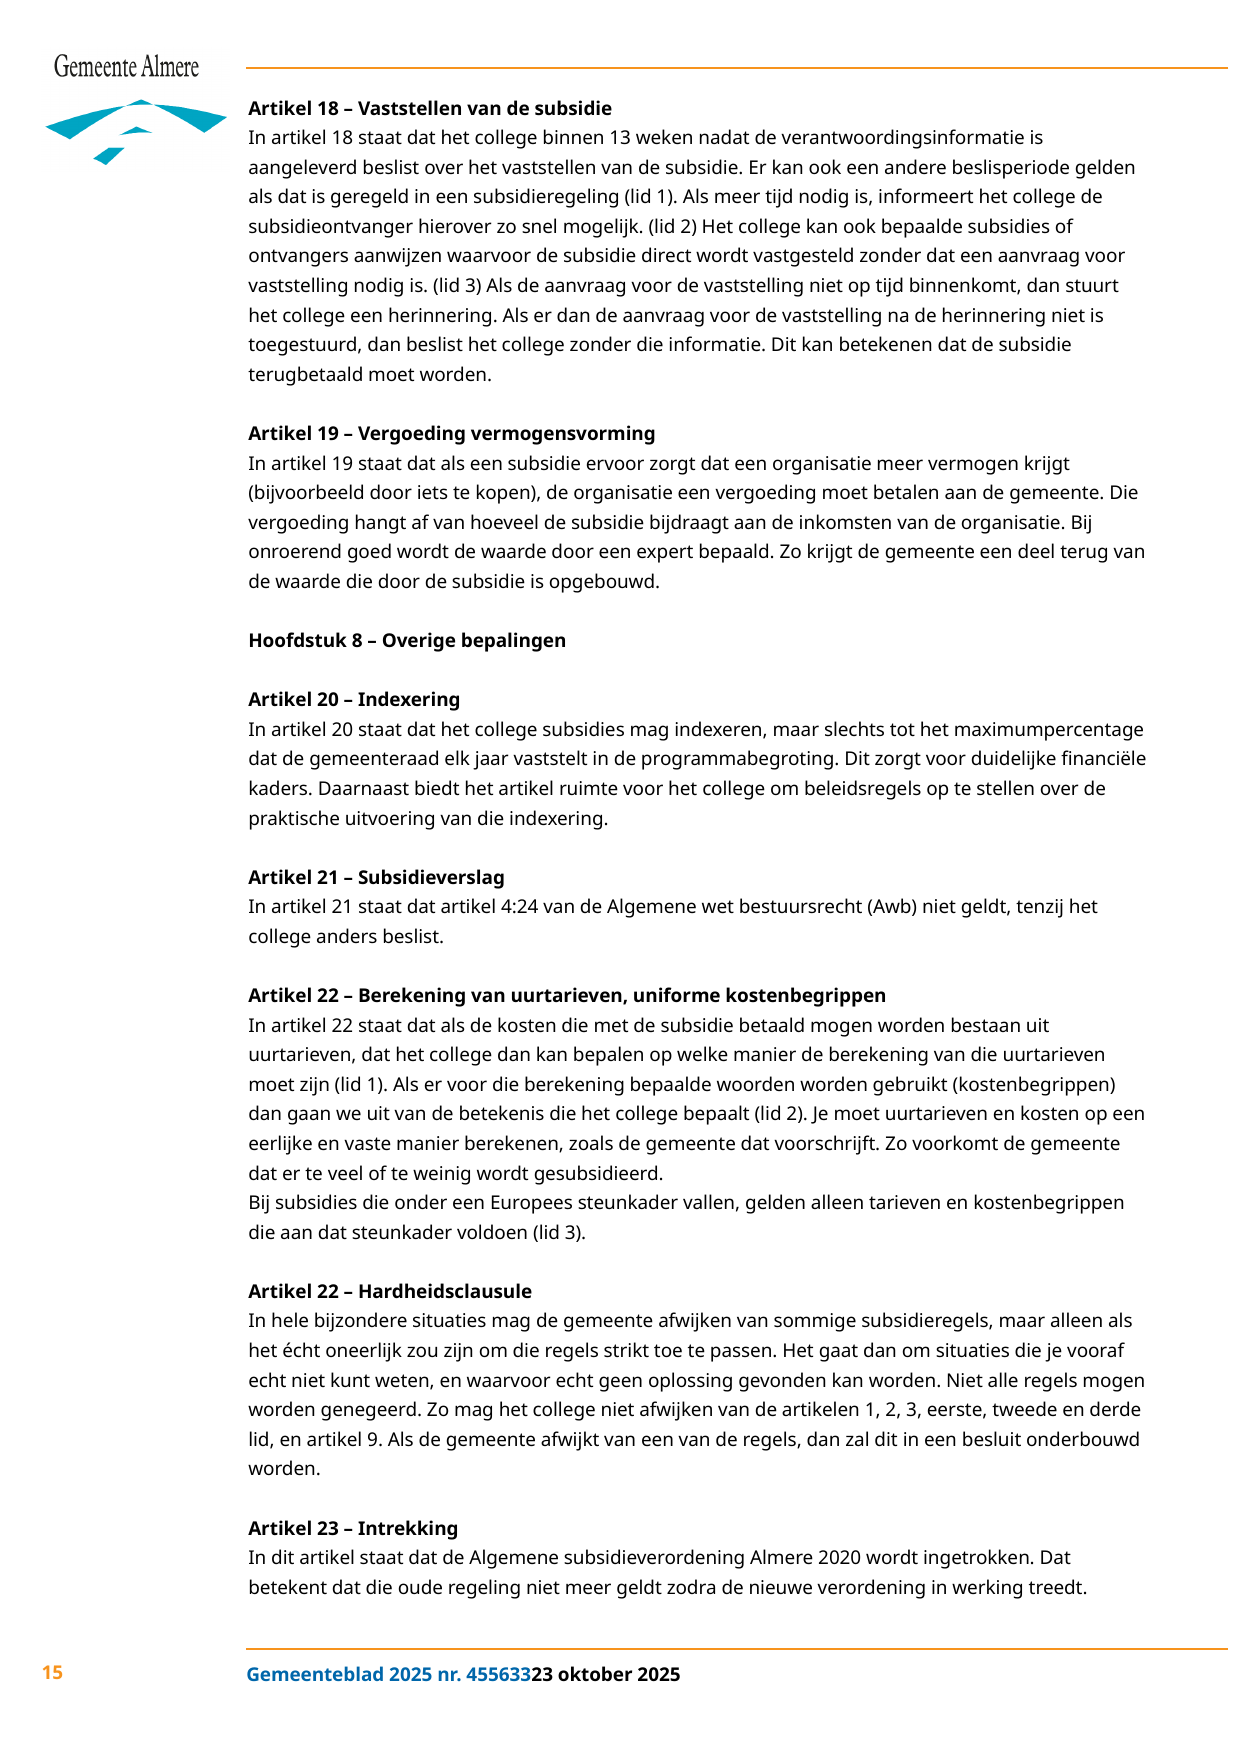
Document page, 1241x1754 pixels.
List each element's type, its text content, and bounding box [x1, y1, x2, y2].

text In artikel 18 staat dat het college binnen 13 weken nadat de verantwoordingsinformatie is aangeleverd beslist over het vaststellen van de subsidie. Er kan ook een andere beslisperiode gelden als dat is geregeld in een subsidieregeling (lid 1). Als meer tijd nodig is, informeert het college de subsidieontvanger hierover zo snel mogelijk. (lid 2) Het college kan ook bepaalde subsidies of ontvangers aanwijzen waarvoor de subsidie direct wordt vastgesteld zonder dat een aanvraag voor vaststelling nodig is. (lid 3) Als de aanvraag voor de vaststelling niet op tijd binnenkomt, dan stuurt het college een herinnering. Als er dan de aanvraag voor de vaststelling na de herinnering niet is toegestuurd, dan beslist het college zonder die informatie. Dit kan betekenen dat de subsidie terugbetaald moet worden. [248, 124, 1152, 387]
text Artikel 22 – Hardheidsclausule [248, 1278, 1152, 1304]
text Artikel 18 – Vaststellen van de subsidie [248, 95, 1152, 121]
picture [41, 47, 231, 172]
text Artikel 21 – Subsidieverslag [248, 864, 1152, 890]
text In hele bijzondere situaties mag de gemeente afwijken van sommige subsidieregels, maar alleen als het écht oneerlijk zou zijn om die regels strikt toe te passen. Het gaat dan om situaties die je vooraf echt niet kunt weten, en waarvoor echt geen oplossing gevonden kan worden. Niet alle regels mogen worden genegeerd. Zo mag het college niet afwijken van de artikelen 1, 2, 3, eerste, tweede en derde lid, en artikel 9. Als de gemeente afwijkt van een van de regels, dan zal dit in een besluit onderbouwd worden. [248, 1308, 1152, 1481]
text In dit artikel staat dat de Algemene subsidieverordening Almere 2020 wordt ingetrokken. Dat betekent dat die oude regeling niet meer geldt zodra de nieuwe verordening in werking treedt. [248, 1544, 1152, 1600]
text Artikel 22 – Berekening van uurtarieven, uniforme kostenbegrippen [248, 982, 1152, 1008]
text Artikel 23 – Intrekking [248, 1515, 1152, 1541]
text In artikel 22 staat dat als de kosten die met de subsidie betaald mogen worden bestaan uit uurtarieven, dat het college dan kan bepalen op welke manier de berekening van die uurtarieven moet zijn (lid 1). Als er voor die berekening bepaalde woorden worden gebruikt (kostenbegrippen) dan gaan we uit van de betekenis die het college bepaalt (lid 2). Je moet uurtarieven en kosten op een eerlijke en vaste manier berekenen, zoals de gemeente dat voorschrijft. Zo voorkomt de gemeente dat er te veel of te weinig wordt gesubsidieerd. [248, 1012, 1152, 1186]
text Artikel 20 – Indexering [248, 686, 1152, 712]
text In artikel 21 staat dat artikel 4:24 van de Algemene wet bestuursrecht (Awb) niet geldt, tenzij het college anders beslist. [248, 893, 1152, 949]
text Bij subsidies die onder een Europees steunkader vallen, gelden alleen tarieven en kostenbegrippen die aan dat steunkader voldoen (lid 3). [248, 1189, 1152, 1245]
text In artikel 20 staat dat het college subsidies mag indexeren, maar slechts tot het maximumpercentage dat de gemeenteraad elk jaar vaststelt in de programmabegroting. Dit zorgt voor duidelijke financiële kaders. Daarnaast biedt het artikel ruimte voor het college om beleidsregels op te stellen over de praktische uitvoering van die indexering. [248, 716, 1152, 831]
text Hoofdstuk 8 – Overige bepalingen [248, 627, 1152, 653]
text In artikel 19 staat dat als een subsidie ervoor zorgt dat een organisatie meer vermogen krijgt (bijvoorbeeld door iets te kopen), de organisatie een vergoeding moet betalen aan de gemeente. Die vergoeding hangt af van hoeveel de subsidie bijdraagt aan de inkomsten van de organisatie. Bij onroerend goed wordt de waarde door een expert bepaald. Zo krijgt de gemeente een deel terug van de waarde die door de subsidie is opgebouwd. [248, 450, 1152, 594]
text Artikel 19 – Vergoeding vermogensvorming [248, 420, 1152, 446]
